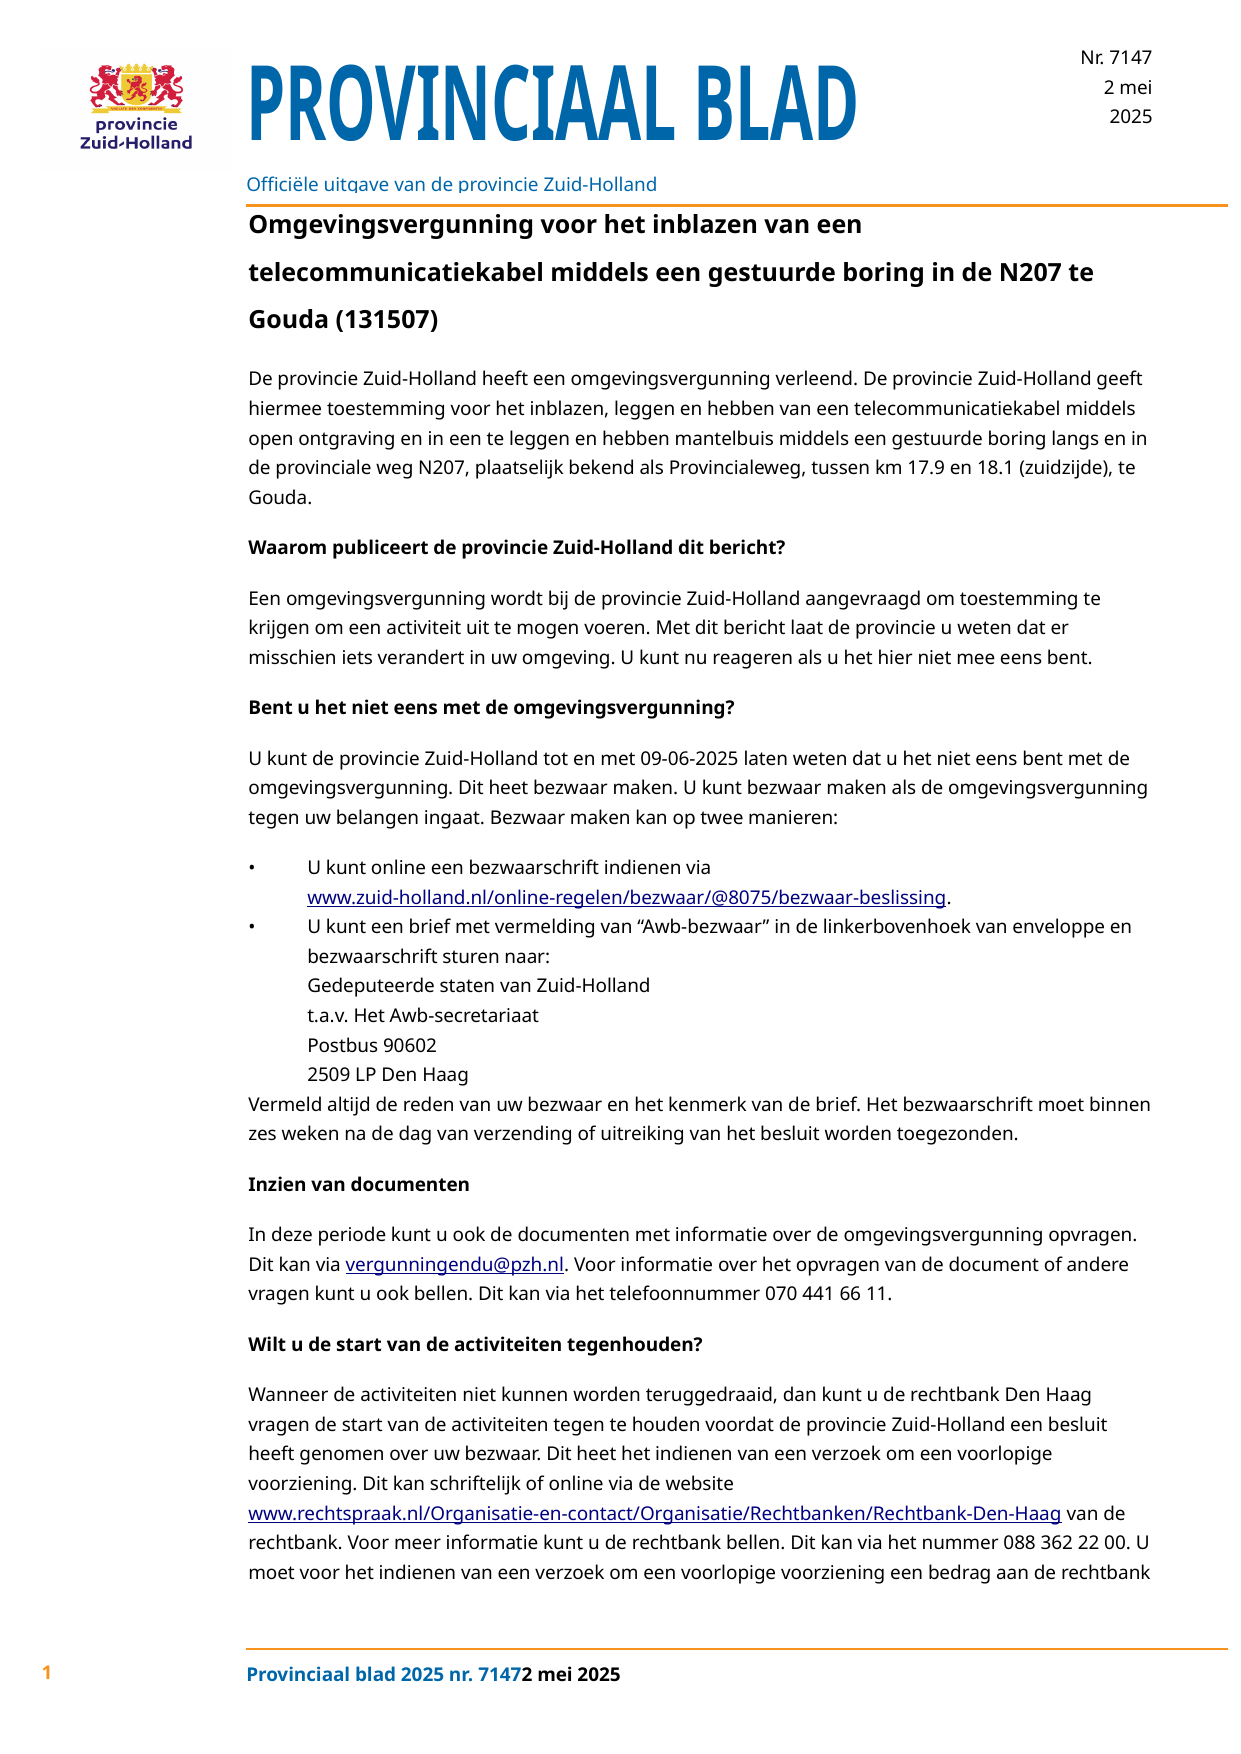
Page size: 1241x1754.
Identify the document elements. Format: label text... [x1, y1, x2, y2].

text Omgevingsvergunning voor het inblazen van een telecommunicatiekabel middels een gestuurde boring in de N207 te Gouda (131507) [248, 207, 1152, 336]
text Inzien van documenten [248, 1171, 1152, 1197]
picture [41, 47, 231, 172]
text Vermeld altijd de reden van uw bezwaar en het kenmerk van de brief. Het bezwaarschrift moet binnen zes weken na de dag van verzending of uitreiking van het besluit worden toegezonden. [248, 1091, 1152, 1146]
text U kunt de provincie Zuid-Holland tot en met 09-06-2025 laten weten dat u het niet eens bent met de omgevingsvergunning. Dit heet bezwaar maken. U kunt bezwaar maken als de omgevingsvergunning tegen uw belangen ingaat. Bezwaar maken kan op twee manieren: [248, 745, 1152, 829]
text Bent u het niet eens met de omgevingsvergunning? [248, 694, 1152, 720]
text In deze periode kunt u ook de documenten met informatie over de omgevingsvergunning opvragen. Dit kan via vergunningendu@pzh.nl. Voor informatie over het opvragen van de document of andere vragen kunt u ook bellen. Dit kan via het telefoonnummer 070 441 66 11. [248, 1221, 1152, 1306]
list Postbus 90602 [248, 1032, 1152, 1057]
list U kunt online een bezwaarschrift indienen via www.zuid-holland.nl/online-regelen/bezwaar/@8075/bezwaar-beslissing. [248, 854, 1152, 909]
list U kunt een brief met vermelding van “Awb-bezwaar” in de linkerbovenhoek van enveloppe en bezwaarschrift sturen naar: [248, 913, 1152, 969]
text Wanneer de activiteiten niet kunnen worden teruggedraaid, dan kunt u de rechtbank Den Haag vragen de start van de activiteiten tegen te houden voordat de provincie Zuid-Holland een besluit heeft genomen over uw bezwaar. Dit heet het indienen van een verzoek om een voorlopige voorziening. Dit kan schriftelijk of online via de website www.rechtspraak.nl/Organisatie-en-contact/Organisatie/Rechtbanken/Rechtbank-Den-Haag van de rechtbank. Voor meer informatie kunt u de rechtbank bellen. Dit kan via het nummer 088 362 22 00. U moet voor het indienen van een verzoek om een voorlopige voorziening een bedrag aan de rechtbank [248, 1381, 1152, 1584]
text De provincie Zuid-Holland heeft een omgevingsvergunning verleend. De provincie Zuid-Holland geeft hiermee toestemming voor het inblazen, leggen en hebben van een telecommunicatiekabel middels open ontgraving en in een te leggen en hebben mantelbuis middels een gestuurde boring langs en in de provinciale weg N207, plaatselijk bekend als Provincialeweg, tussen km 17.9 en 18.1 (zuidzijde), te Gouda. [248, 366, 1152, 509]
list Gedeputeerde staten van Zuid-Holland [248, 973, 1152, 998]
text Waarom publiceert de provincie Zuid-Holland dit bericht? [248, 534, 1152, 560]
text Een omgevingsvergunning wordt bij de provincie Zuid-Holland aangevraagd om toestemming te krijgen om een activiteit uit te mogen voeren. Met dit bericht laat de provincie u weten dat er misschien iets verandert in uw omgeving. U kunt nu reageren als u het hier niet mee eens bent. [248, 585, 1152, 669]
text Wilt u de start van de activiteiten tegenhouden? [248, 1331, 1152, 1357]
list t.a.v. Het Awb-secretariaat [248, 1002, 1152, 1028]
list 2509 LP Den Haag [248, 1061, 1152, 1087]
